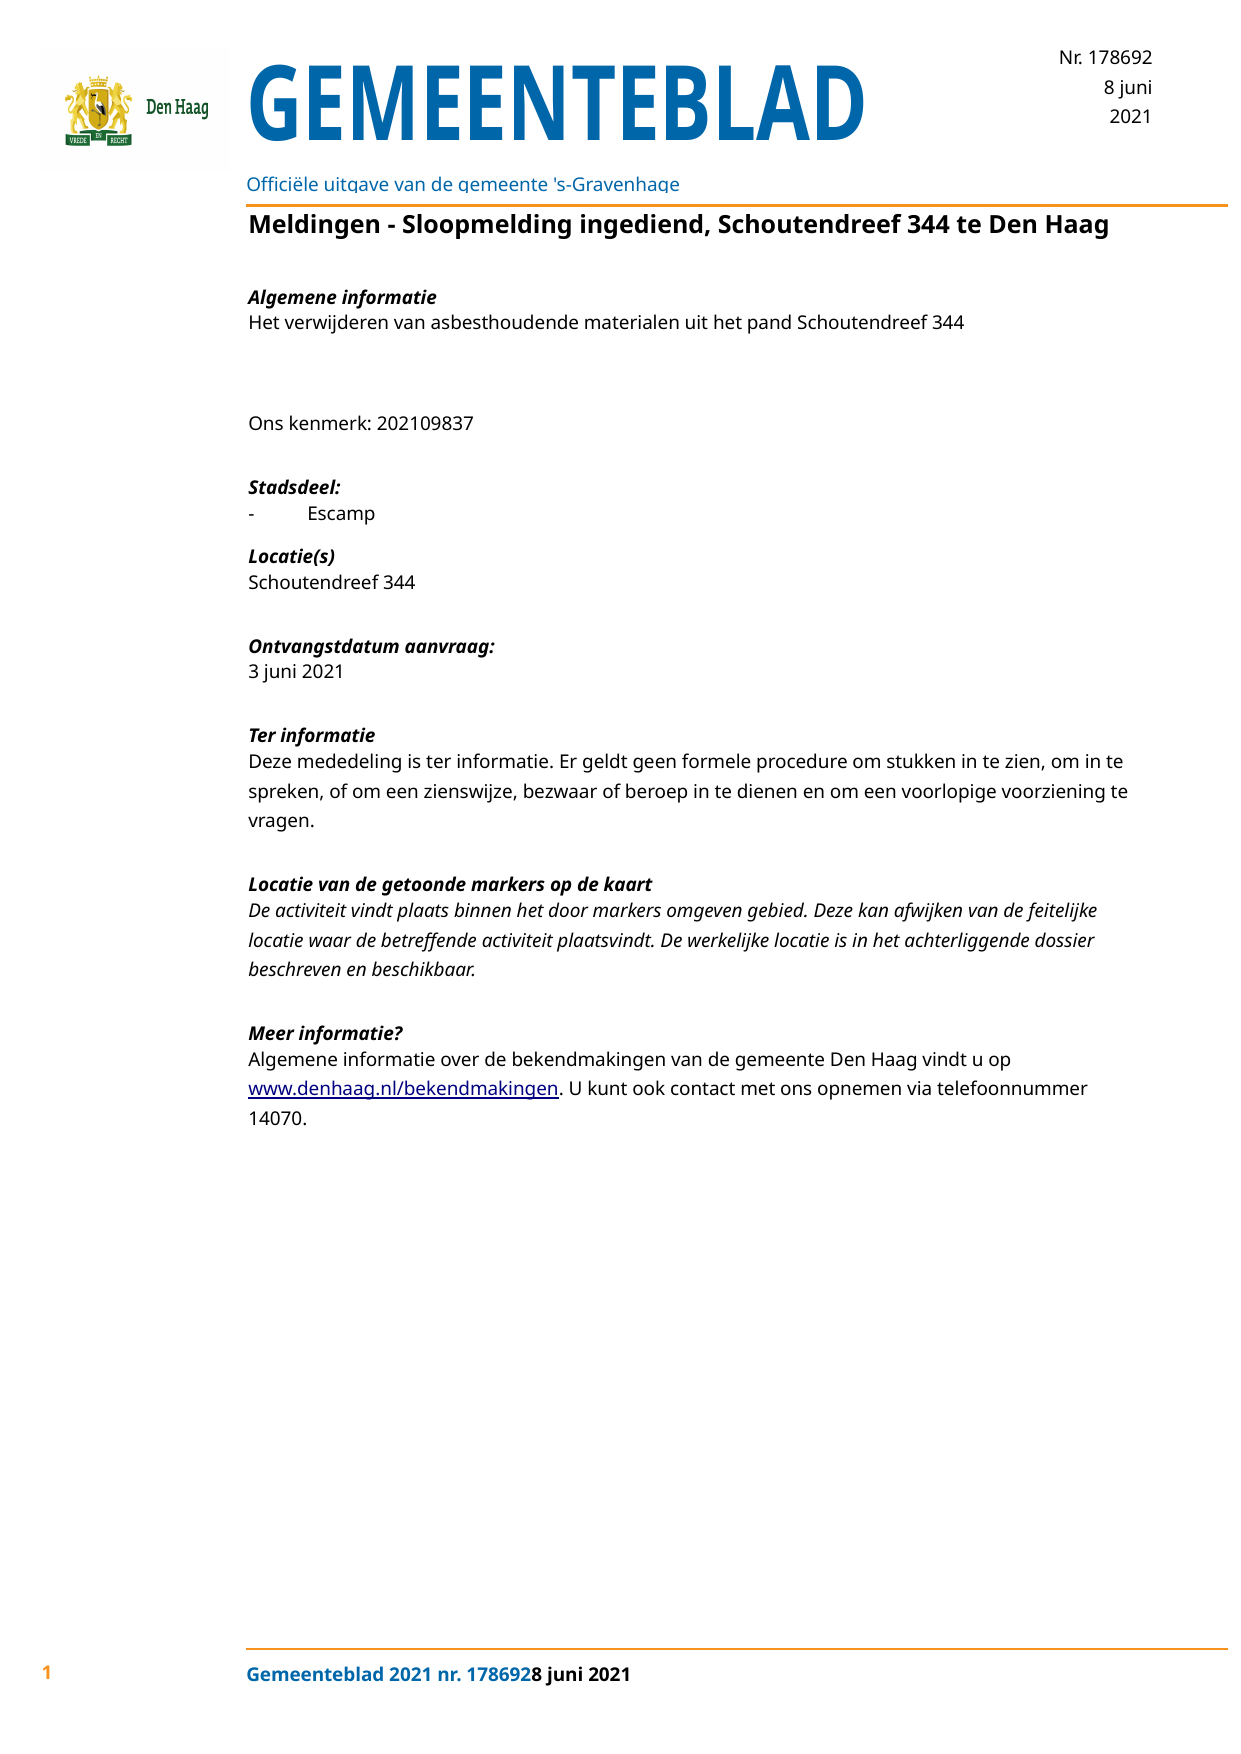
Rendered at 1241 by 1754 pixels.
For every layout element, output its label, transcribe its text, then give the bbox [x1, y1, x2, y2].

text Locatie(s) [248, 543, 1152, 569]
text Ontvangstdatum aanvraag: [248, 633, 1152, 659]
text Algemene informatie [248, 284, 1152, 309]
text De activiteit vindt plaats binnen het door markers omgeven gebied. Deze kan afwijken van de feitelijke locatie waar de betreffende activiteit plaatsvindt. De werkelijke locatie is in het achterliggende dossier beschreven en beschikbaar. [248, 897, 1152, 982]
text Deze mededeling is ter informatie. Er geldt geen formele procedure om stukken in te zien, om in te spreken, of om een zienswijze, bezwaar of beroep in te dienen en om een voorlopige voorziening te vragen. [248, 748, 1152, 833]
text Het verwijderen van asbesthoudende materialen uit het pand Schoutendreef 344 [248, 309, 1152, 335]
text Meer informatie? [248, 1020, 1152, 1046]
text Schoutendreef 344 [248, 569, 1152, 595]
text 3 juni 2021 [248, 659, 1152, 684]
text Meldingen - Sloopmelding ingediend, Schoutendreef 344 te Den Haag [248, 207, 1152, 241]
list Escamp [248, 500, 1152, 526]
text Stadsdeel: [248, 474, 1152, 500]
text Ons kenmerk: 202109837 [248, 410, 1152, 436]
text Locatie van de getoonde markers op de kaart [248, 871, 1152, 897]
text Ter informatie [248, 723, 1152, 748]
text Algemene informatie over de bekendmakingen van de gemeente Den Haag vindt u op www.denhaag.nl/bekendmakingen. U kunt ook contact met ons opnemen via telefoonnummer 14070. [248, 1046, 1152, 1131]
picture [41, 47, 231, 172]
